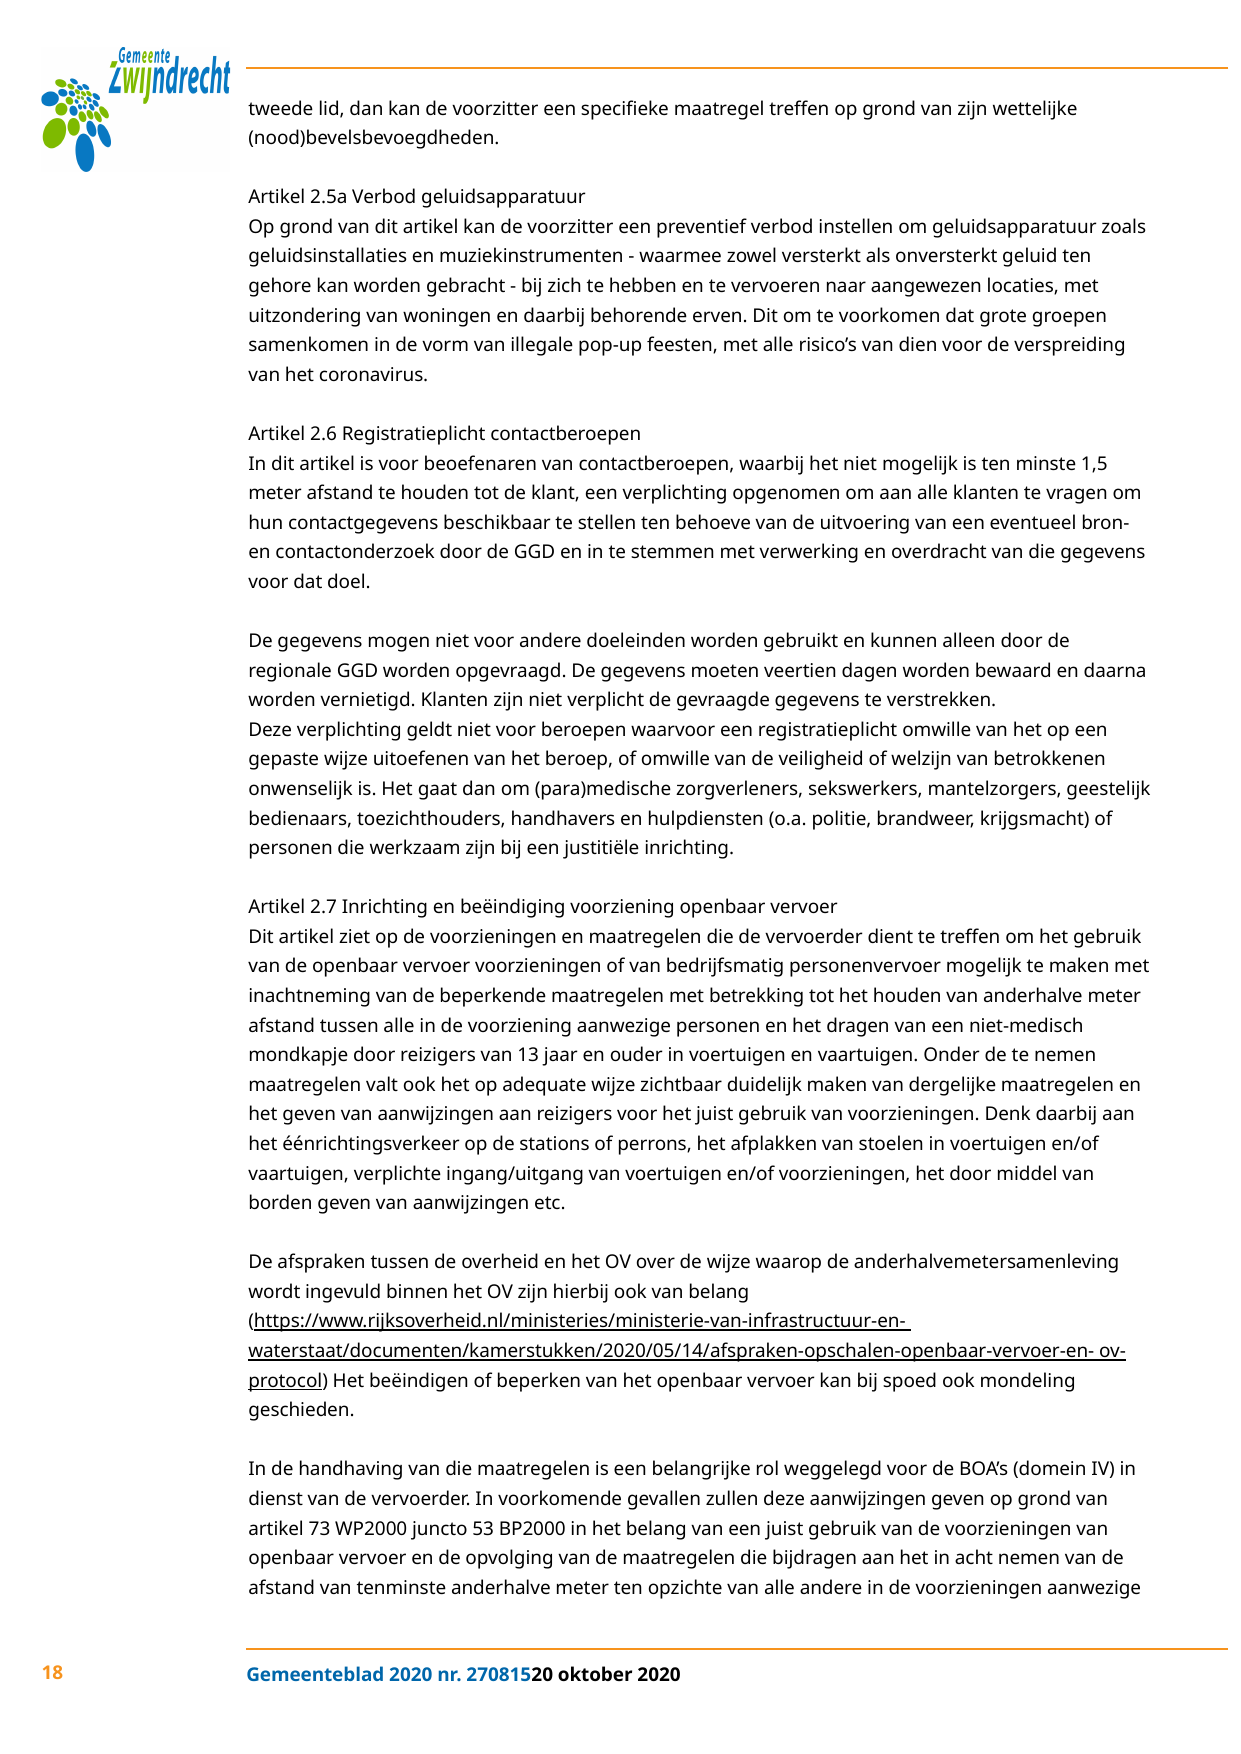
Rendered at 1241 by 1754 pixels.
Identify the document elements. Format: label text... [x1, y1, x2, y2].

text Deze verplichting geldt niet voor beroepen waarvoor een registratieplicht omwille van het op een gepaste wijze uitoefenen van het beroep, of omwille van de veiligheid of welzijn van betrokkenen onwenselijk is. Het gaat dan om (para)medische zorgverleners, sekswerkers, mantelzorgers, geestelijk bedienaars, toezichthouders, handhavers en hulpdiensten (o.a. politie, brandweer, krijgsmacht) of personen die werkzaam zijn bij een justitiële inrichting. [248, 716, 1152, 860]
text Artikel 2.7 Inrichting en beëindiging voorziening openbaar vervoer [248, 893, 1152, 919]
text Dit artikel ziet op de voorzieningen en maatregelen die de vervoerder dient te treffen om het gebruik van de openbaar vervoer voorzieningen of van bedrijfsmatig personenvervoer mogelijk te maken met inachtneming van de beperkende maatregelen met betrekking tot het houden van anderhalve meter afstand tussen alle in de voorziening aanwezige personen en het dragen van een niet-medisch mondkapje door reizigers van 13 jaar en ouder in voertuigen en vaartuigen. Onder de te nemen maatregelen valt ook het op adequate wijze zichtbaar duidelijk maken van dergelijke maatregelen en het geven van aanwijzingen aan reizigers voor het juist gebruik van voorzieningen. Denk daarbij aan het éénrichtingsverkeer op de stations of perrons, het afplakken van stoelen in voertuigen en/of vaartuigen, verplichte ingang/uitgang van voertuigen en/of voorzieningen, het door middel van borden geven van aanwijzingen etc. [248, 923, 1152, 1215]
text De afspraken tussen de overheid en het OV over de wijze waarop de anderhalvemetersamenleving wordt ingevuld binnen het OV zijn hierbij ook van belang (https://www.rijksoverheid.nl/ministeries/ministerie-van-infrastructuur-en- waterstaat/documenten/kamerstukken/2020/05/14/afspraken-opschalen-openbaar-vervoer-en- ov-protocol) Het beëindigen of beperken van het openbaar vervoer kan bij spoed ook mondeling geschieden. [248, 1248, 1152, 1422]
text Op grond van dit artikel kan de voorzitter een preventief verbod instellen om geluidsapparatuur zoals geluidsinstallaties en muziekinstrumenten - waarmee zowel versterkt als onversterkt geluid ten gehore kan worden gebracht - bij zich te hebben en te vervoeren naar aangewezen locaties, met uitzondering van woningen en daarbij behorende erven. Dit om te voorkomen dat grote groepen samenkomen in de vorm van illegale pop-up feesten, met alle risico’s van dien voor de verspreiding van het coronavirus. [248, 213, 1152, 387]
text tweede lid, dan kan de voorzitter een specifieke maatregel treffen op grond van zijn wettelijke (nood)bevelsbevoegdheden. [248, 95, 1152, 150]
text In de handhaving van die maatregelen is een belangrijke rol weggelegd voor de BOA’s (domein IV) in dienst van de vervoerder. In voorkomende gevallen zullen deze aanwijzingen geven op grond van artikel 73 WP2000 juncto 53 BP2000 in het belang van een juist gebruik van de voorzieningen van openbaar vervoer en de opvolging van de maatregelen die bijdragen aan het in acht nemen van de afstand van tenminste anderhalve meter ten opzichte van alle andere in de voorzieningen aanwezige [248, 1456, 1152, 1600]
text Artikel 2.5a Verbod geluidsapparatuur [248, 183, 1152, 209]
picture [41, 47, 231, 172]
text In dit artikel is voor beoefenaren van contactberoepen, waarbij het niet mogelijk is ten minste 1,5 meter afstand te houden tot de klant, een verplichting opgenomen om aan alle klanten te vragen om hun contactgegevens beschikbaar te stellen ten behoeve van de uitvoering van een eventueel bron- en contactonderzoek door de GGD en in te stemmen met verwerking en overdracht van die gegevens voor dat doel. [248, 450, 1152, 594]
text De gegevens mogen niet voor andere doeleinden worden gebruikt en kunnen alleen door de regionale GGD worden opgevraagd. De gegevens moeten veertien dagen worden bewaard en daarna worden vernietigd. Klanten zijn niet verplicht de gevraagde gegevens te verstrekken. [248, 627, 1152, 712]
text Artikel 2.6 Registratieplicht contactberoepen [248, 420, 1152, 446]
